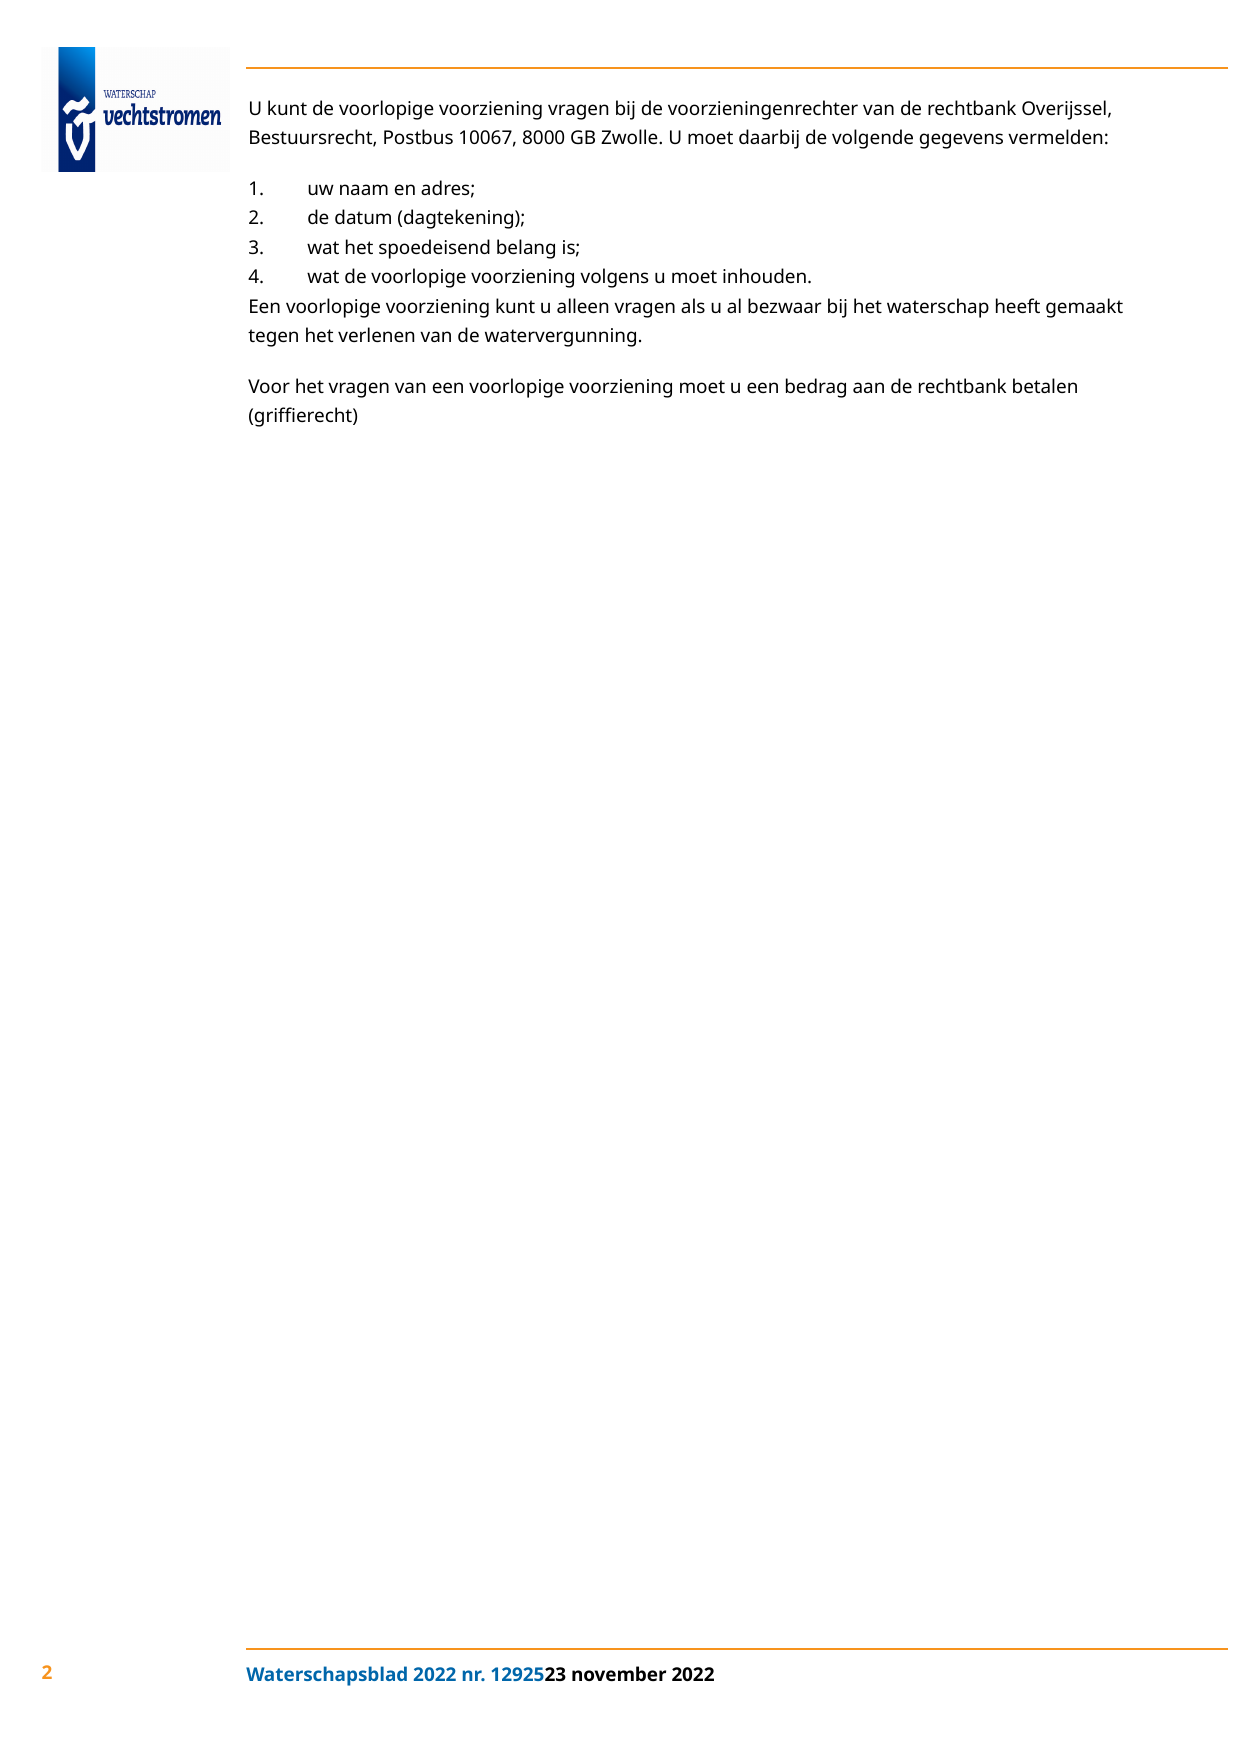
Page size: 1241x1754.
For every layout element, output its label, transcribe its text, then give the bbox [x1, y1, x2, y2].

list wat de voorlopige voorziening volgens u moet inhouden. [248, 263, 1152, 289]
list de datum (dagtekening); [248, 204, 1152, 230]
text Voor het vragen van een voorlopige voorziening moet u een bedrag aan de rechtbank betalen (griffierecht) [248, 373, 1152, 428]
list uw naam en adres; [248, 175, 1152, 201]
list wat het spoedeisend belang is; [248, 234, 1152, 260]
text Een voorlopige voorziening kunt u alleen vragen als u al bezwaar bij het waterschap heeft gemaakt tegen het verlenen van de watervergunning. [248, 293, 1152, 348]
text U kunt de voorlopige voorziening vragen bij de voorzieningenrechter van de rechtbank Overijssel, Bestuursrecht, Postbus 10067, 8000 GB Zwolle. U moet daarbij de volgende gegevens vermelden: [248, 95, 1152, 150]
picture [41, 47, 231, 172]
